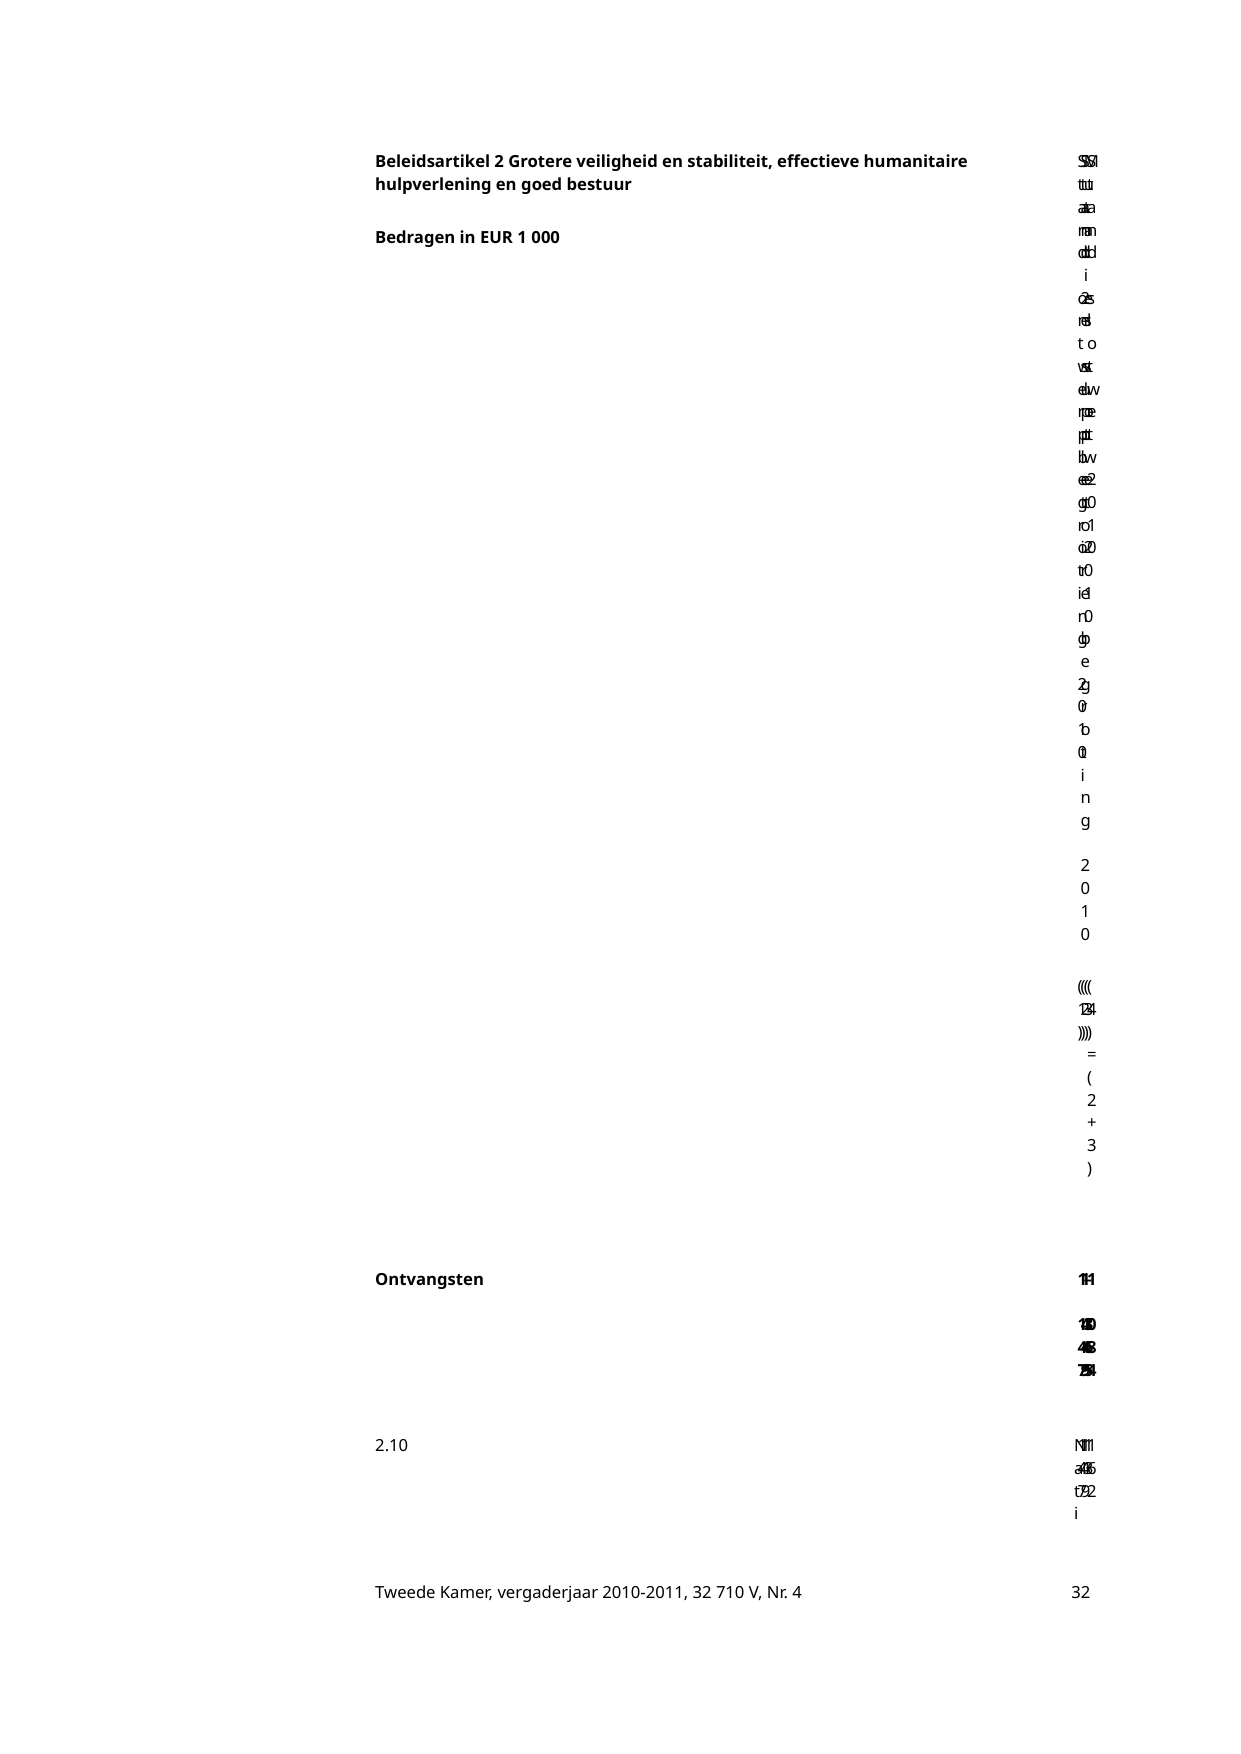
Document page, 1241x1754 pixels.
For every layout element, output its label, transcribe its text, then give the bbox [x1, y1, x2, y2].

table_cell Ontvangsten [375, 1268, 1077, 1434]
table_cell 2.10 [375, 1434, 1074, 1532]
table_cell [375, 975, 1074, 1209]
table_header Beleidsartikel 2 Grotere veiligheid en stabiliteit, effectieve humanitaire hulpverlening en goed bestuur Bedragen in EUR 1 000 [375, 150, 1077, 975]
table_cell [375, 1209, 1074, 1268]
